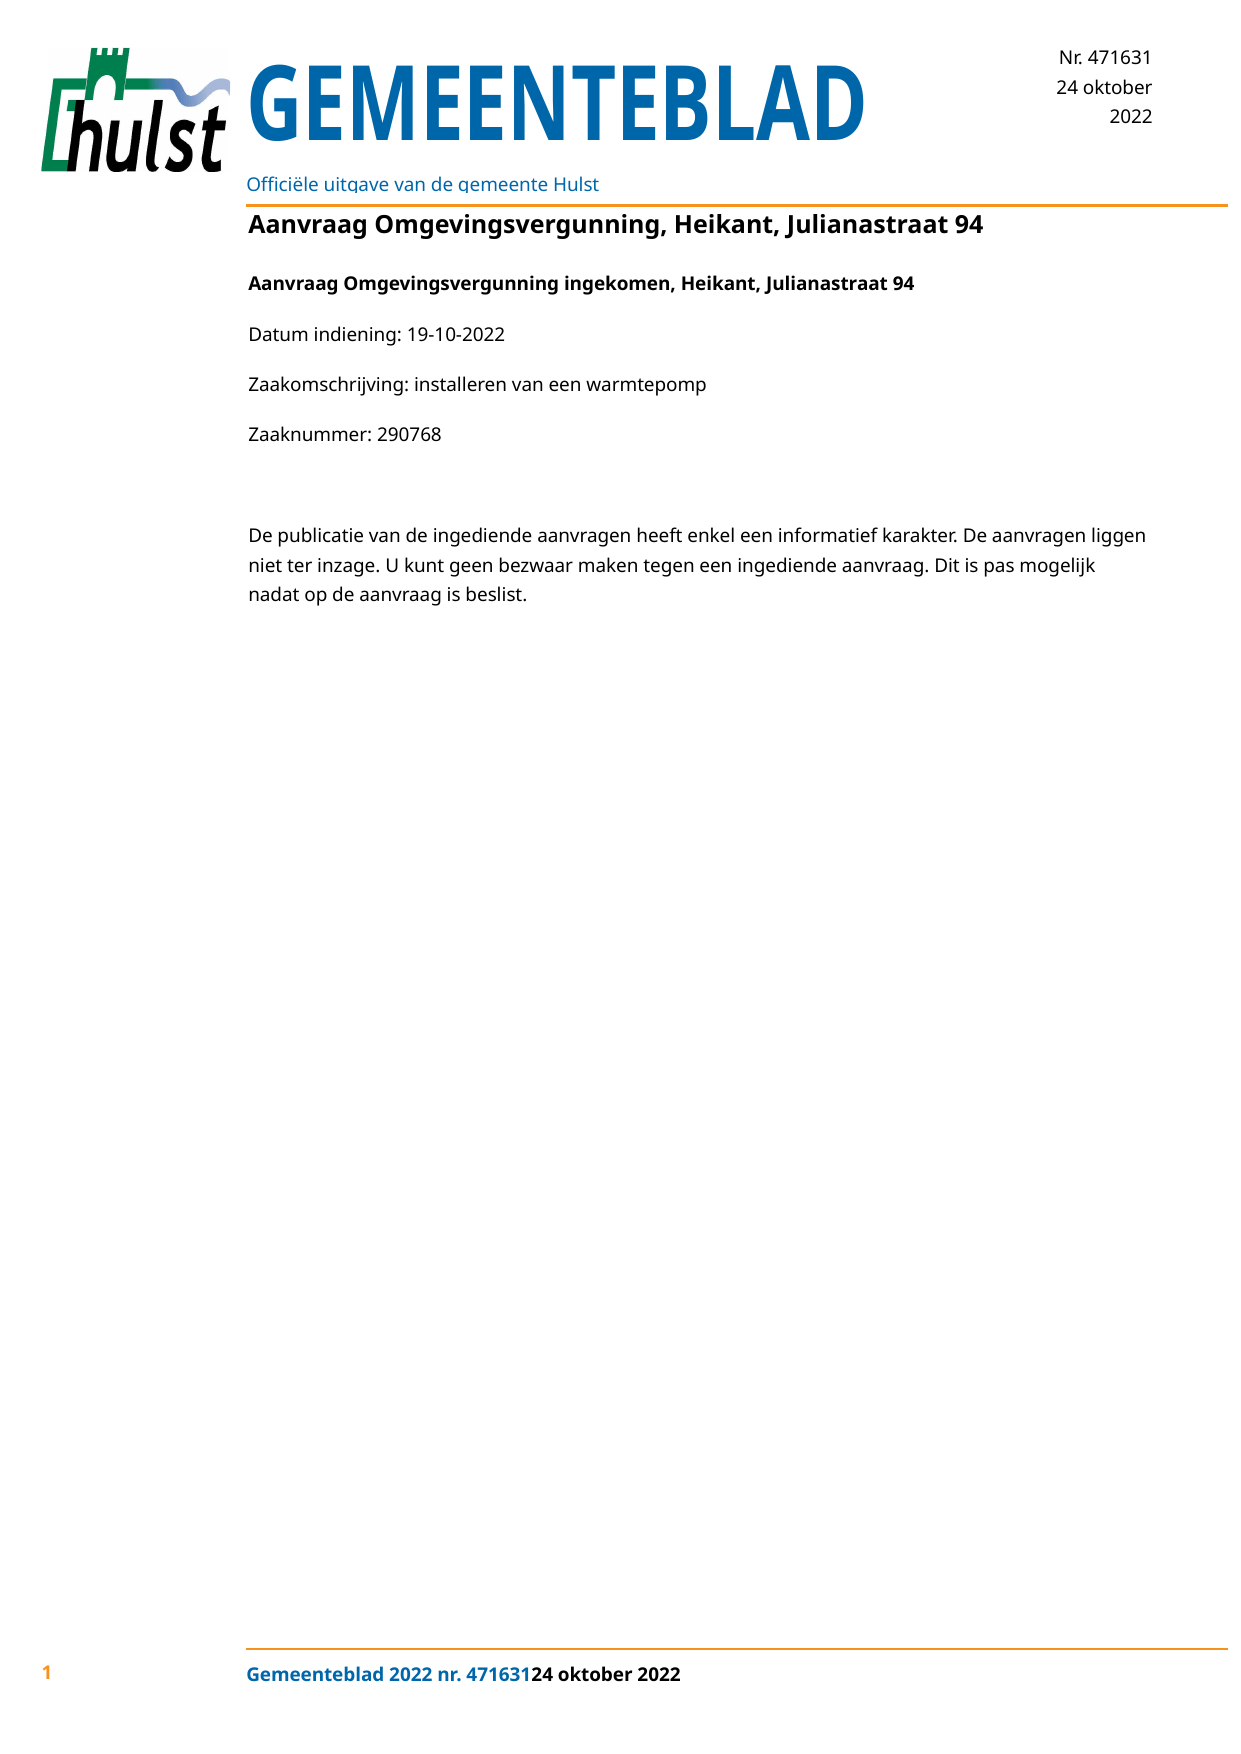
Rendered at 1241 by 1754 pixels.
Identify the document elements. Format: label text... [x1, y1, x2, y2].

text Aanvraag Omgevingsvergunning, Heikant, Julianastraat 94 [248, 207, 1152, 241]
text Datum indiening: 19-10-2022 [248, 321, 1152, 346]
text De publicatie van de ingediende aanvragen heeft enkel een informatief karakter. De aanvragen liggen niet ter inzage. U kunt geen bezwaar maken tegen een ingediende aanvraag. Dit is pas mogelijk nadat op de aanvraag is beslist. [248, 522, 1152, 607]
text Zaakomschrijving: installeren van een warmtepomp [248, 371, 1152, 397]
text Aanvraag Omgevingsvergunning ingekomen, Heikant, Julianastraat 94 [248, 270, 1152, 296]
picture [41, 47, 231, 172]
text Zaaknummer: 290768 [248, 422, 1152, 447]
